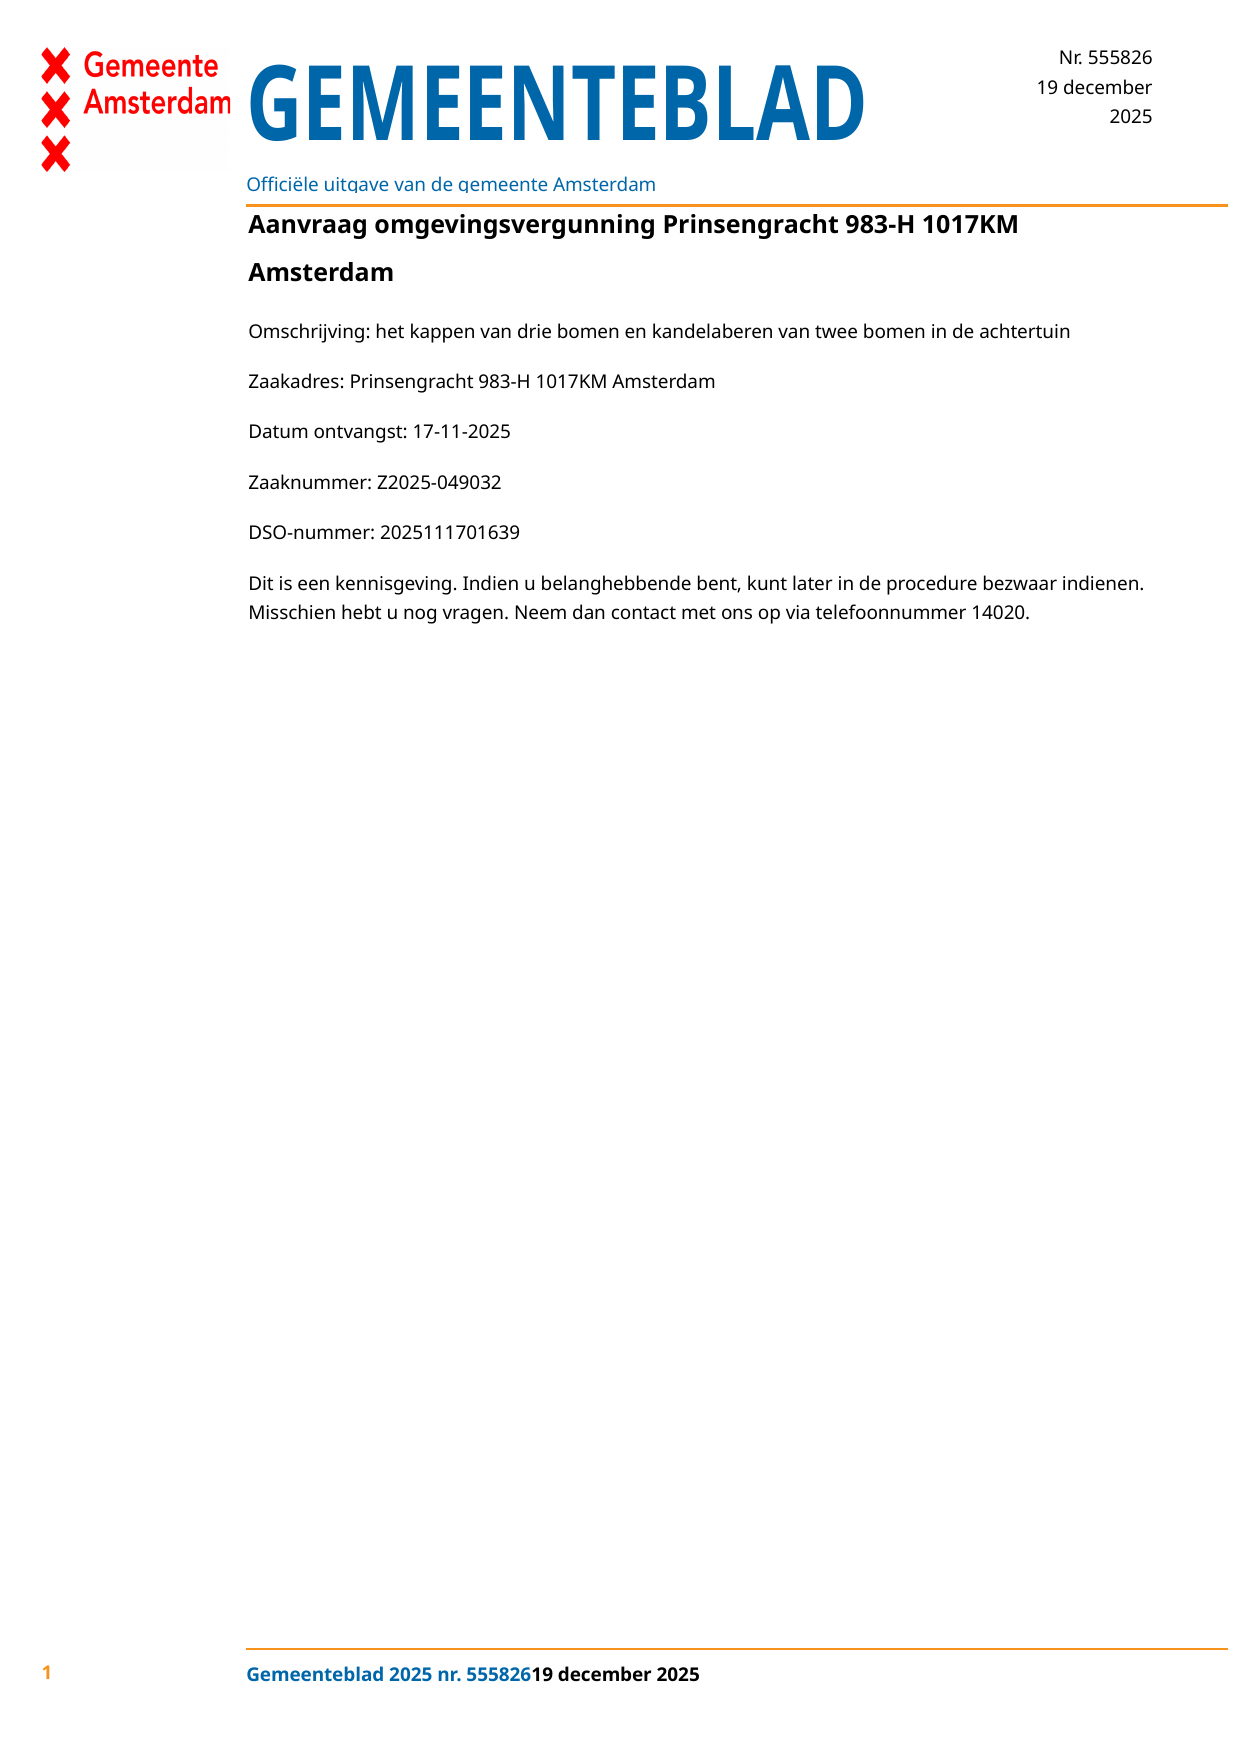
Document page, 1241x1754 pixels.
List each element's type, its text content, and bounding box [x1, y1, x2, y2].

text Zaakadres: Prinsengracht 983-H 1017KM Amsterdam [248, 368, 1152, 394]
text Zaaknummer: Z2025-049032 [248, 469, 1152, 495]
text Aanvraag omgevingsvergunning Prinsengracht 983-H 1017KM Amsterdam [248, 207, 1152, 288]
picture [41, 47, 231, 172]
text Datum ontvangst: 17-11-2025 [248, 419, 1152, 444]
text Omschrijving: het kappen van drie bomen en kandelaberen van twee bomen in de achtertuin [248, 318, 1152, 344]
text Dit is een kennisgeving. Indien u belanghebbende bent, kunt later in de procedure bezwaar indienen. Misschien hebt u nog vragen. Neem dan contact met ons op via telefoonnummer 14020. [248, 570, 1152, 625]
text DSO-nummer: 2025111701639 [248, 519, 1152, 545]
